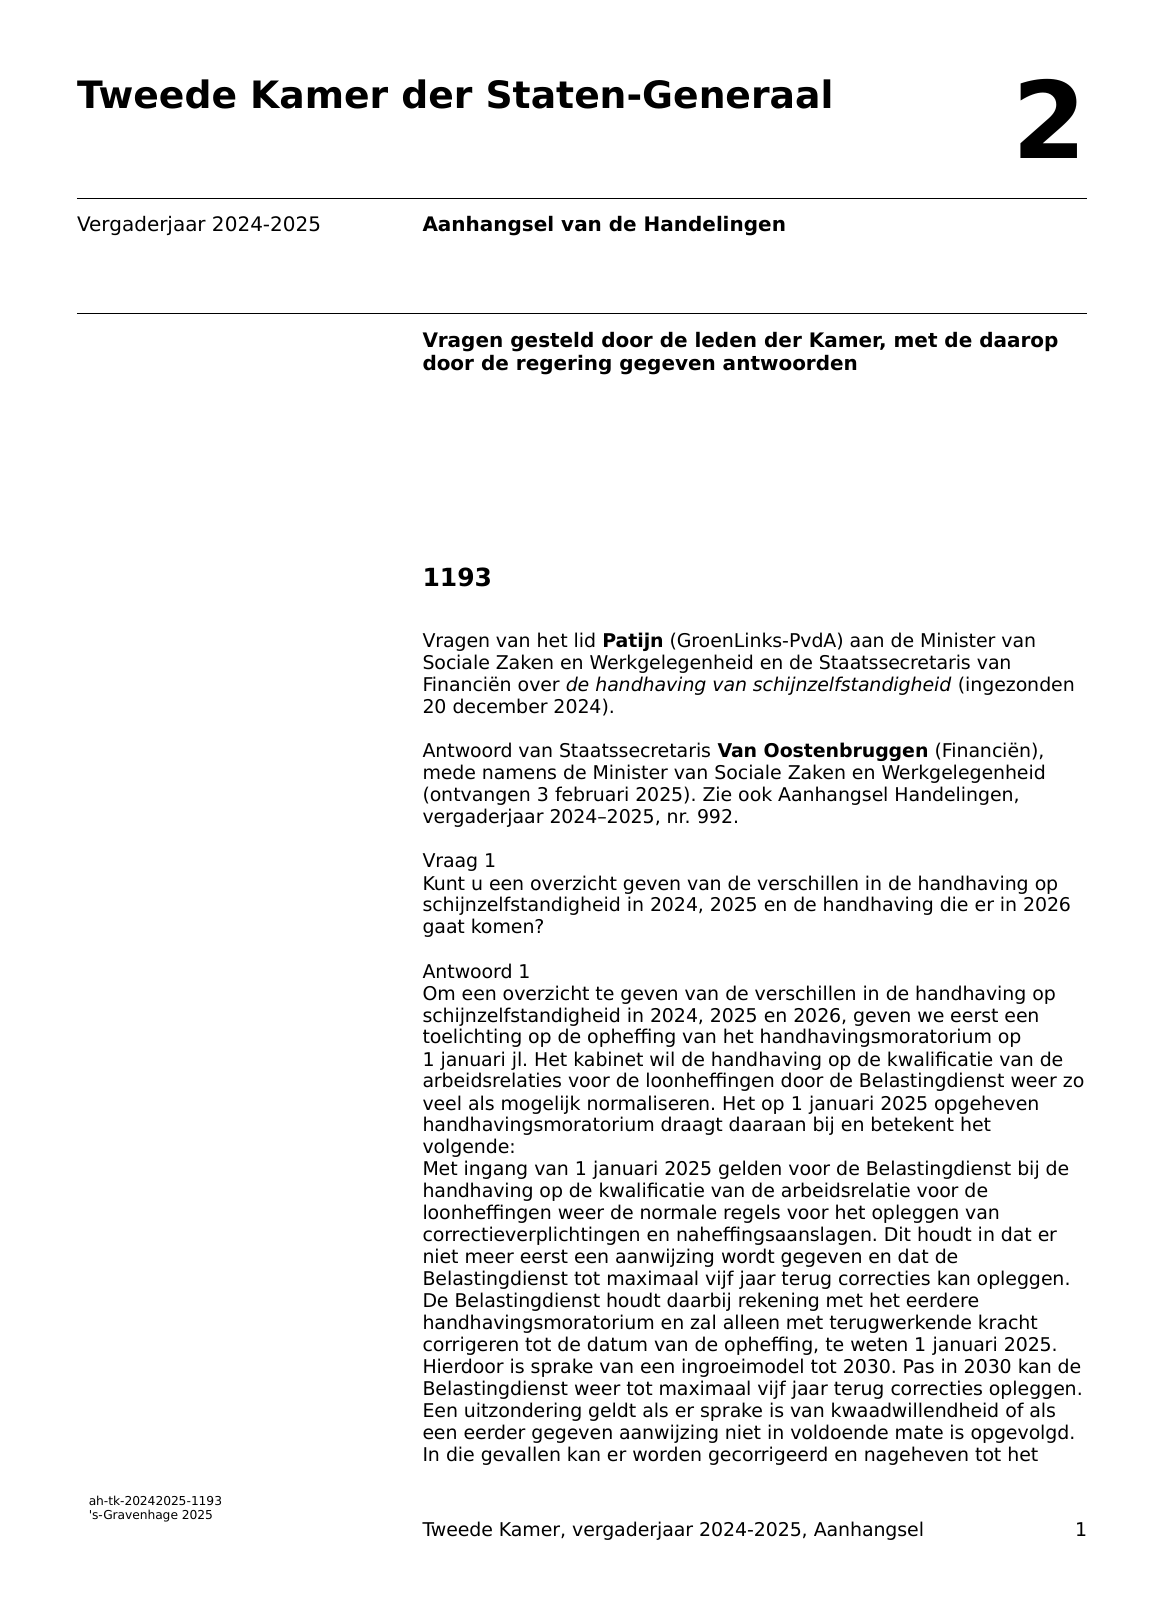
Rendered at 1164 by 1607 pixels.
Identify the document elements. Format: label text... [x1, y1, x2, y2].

text Vragen van het lid Patijn (GroenLinks-PvdA) aan de Minister van Sociale Zaken en Werkgelegenheid en de Staatssecretaris van Financiën over de handhaving van schijnzelfstandigheid (ingezonden 20 december 2024). [422, 630, 1087, 718]
text De Belastingdienst houdt daarbij rekening met het eerdere handhavingsmoratorium en zal alleen met terugwerkende kracht corrigeren tot de datum van de opheffing, te weten 1 januari 2025. Hierdoor is sprake van een ingroeimodel tot 2030. Pas in 2030 kan de Belastingdienst weer tot maximaal vijf jaar terug correcties opleggen. Een uitzondering geldt als er sprake is van kwaadwillendheid of als een eerder gegeven aanwijzing niet in voldoende mate is opgevolgd. In die gevallen kan er worden gecorrigeerd en nageheven tot het [422, 1290, 1087, 1466]
text Vraag 1 [422, 850, 1087, 872]
text Om een overzicht te geven van de verschillen in de handhaving op schijnzelfstandigheid in 2024, 2025 en 2026, geven we eerst een toelichting op de opheffing van het handhavingsmoratorium op 1 januari jl. Het kabinet wil de handhaving op de kwalificatie van de arbeidsrelaties voor de loonheffingen door de Belastingdienst weer zo veel als mogelijk normaliseren. Het op 1 januari 2025 opgeheven handhavingsmoratorium draagt daaraan bij en betekent het volgende: [422, 982, 1087, 1158]
table_cell [77, 314, 422, 375]
table_cell Vergaderjaar 2024-2025 [77, 199, 422, 313]
text Met ingang van 1 januari 2025 gelden voor de Belastingdienst bij de handhaving op de kwalificatie van de arbeidsrelatie voor de loonheffingen weer de normale regels voor het opleggen van correctieverplichtingen en naheffingsaanslagen. Dit houdt in dat er niet meer eerst een aanwijzing wordt gegeven en dat de Belastingdienst tot maximaal vijf jaar terug correcties kan opleggen. [422, 1158, 1087, 1290]
table_cell Aanhangsel van de Handelingen [422, 199, 1087, 313]
text Kunt u een overzicht geven van de verschillen in de handhaving op schijnzelfstandigheid in 2024, 2025 en de handhaving die er in 2026 gaat komen? [422, 872, 1087, 938]
text Antwoord van Staatssecretaris Van Oostenbruggen (Financiën), mede namens de Minister van Sociale Zaken en Werkgelegenheid (ontvangen 3 februari 2025). Zie ook Aanhangsel Handelingen, vergaderjaar 2024–2025, nr. 992. [422, 740, 1087, 828]
text 1193 [422, 563, 1087, 592]
table_header Tweede Kamer der Staten-Generaal [77, 59, 886, 198]
table_header 2 [886, 59, 1087, 198]
text 's-Gravenhage 2025 [88, 1508, 323, 1522]
text ah-tk-20242025-1193 [88, 1494, 323, 1508]
table_cell Vragen gesteld door de leden der Kamer, met de daarop door de regering gegeven antwoorden [422, 314, 1087, 375]
text Antwoord 1 [422, 961, 1087, 982]
